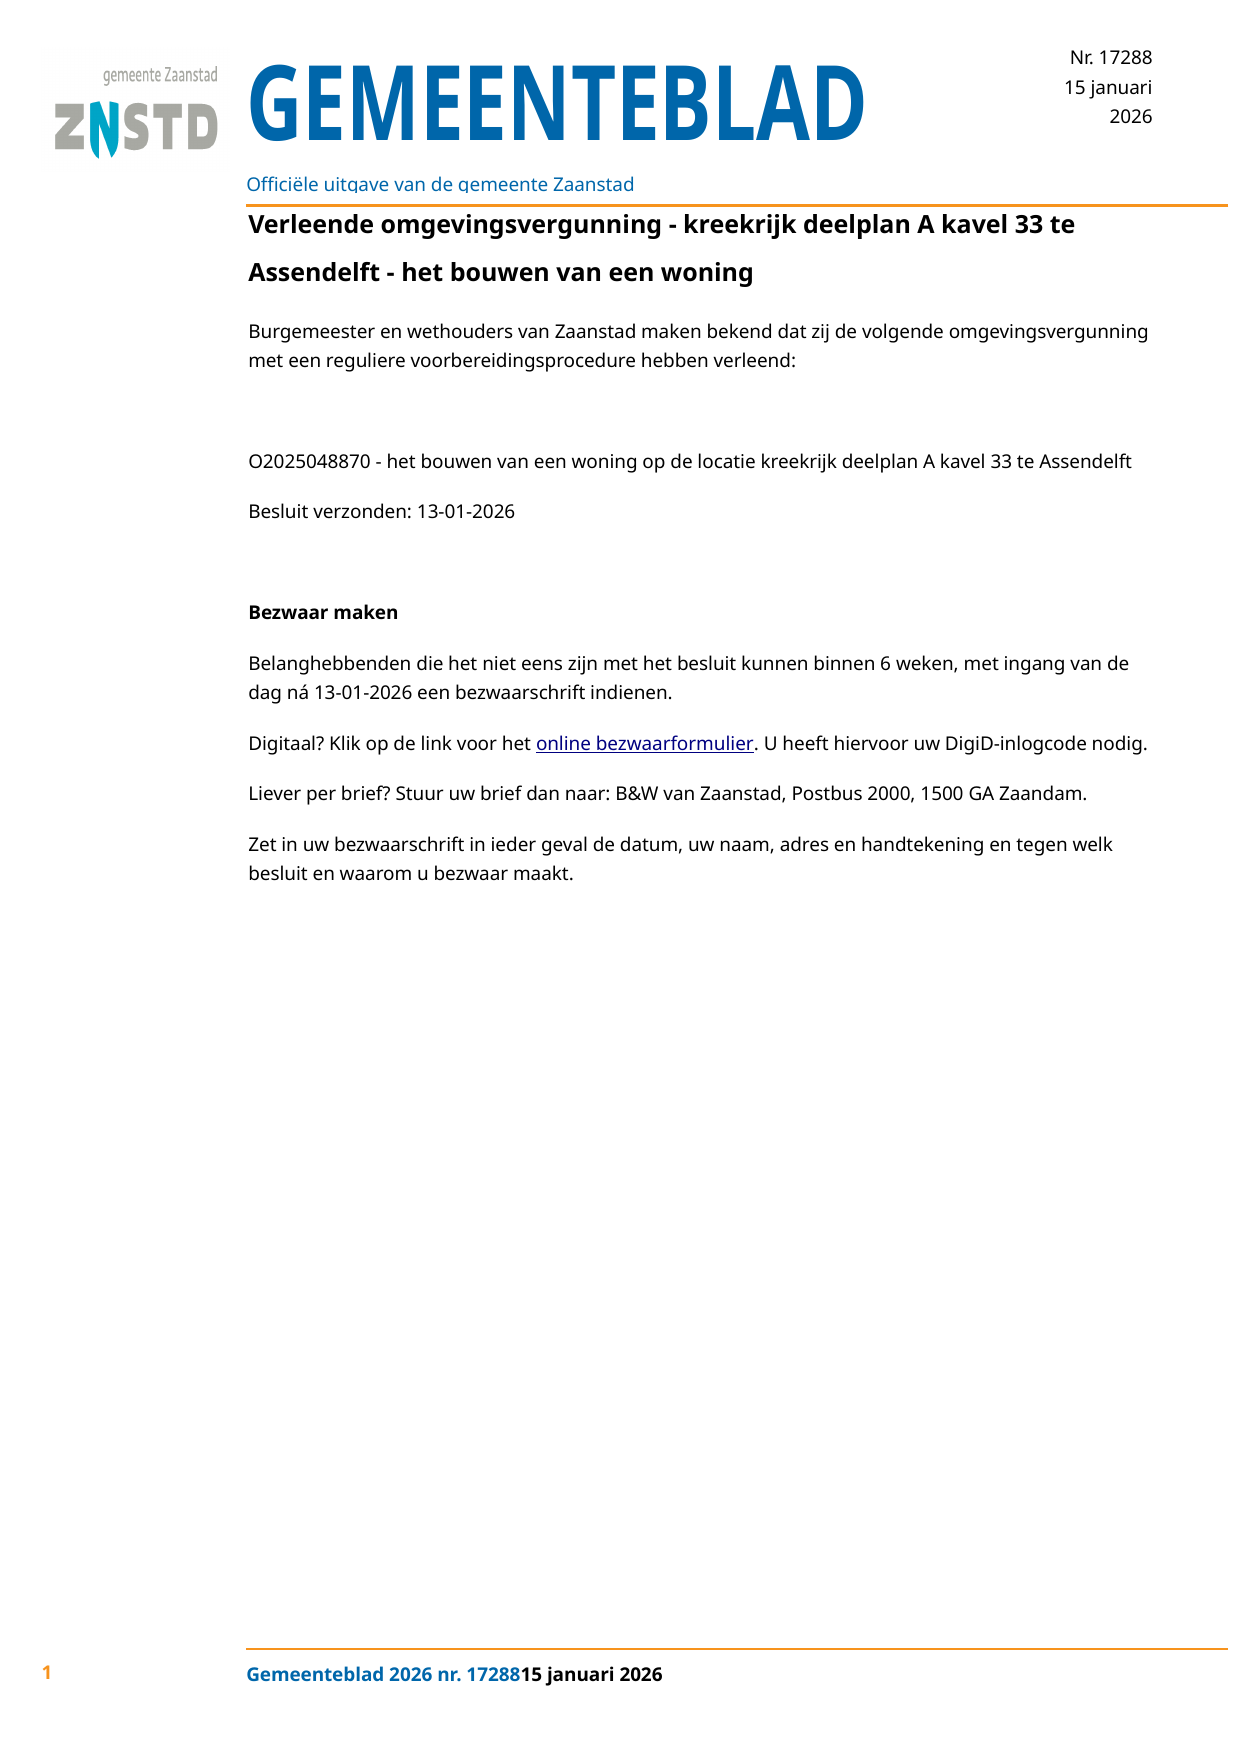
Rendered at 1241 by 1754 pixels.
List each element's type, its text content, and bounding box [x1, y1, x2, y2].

text Liever per brief? Stuur uw brief dan naar: B&W van Zaanstad, Postbus 2000, 1500 GA Zaandam. [248, 780, 1152, 806]
text Zet in uw bezwaarschrift in ieder geval de datum, uw naam, adres en handtekening en tegen welk besluit en waarom u bezwaar maakt. [248, 831, 1152, 886]
text Digitaal? Klik op de link voor het online bezwaarformulier. U heeft hiervoor uw DigiD-inlogcode nodig. [248, 730, 1152, 756]
picture [41, 47, 231, 172]
text Bezwaar maken [248, 599, 1152, 625]
text Verleende omgevingsvergunning - kreekrijk deelplan A kavel 33 te Assendelft - het bouwen van een woning [248, 207, 1152, 288]
text O2025048870 - het bouwen van een woning op de locatie kreekrijk deelplan A kavel 33 te Assendelft [248, 448, 1152, 474]
text Besluit verzonden: 13-01-2026 [248, 499, 1152, 524]
text Burgemeester en wethouders van Zaanstad maken bekend dat zij de volgende omgevingsvergunning met een reguliere voorbereidingsprocedure hebben verleend: [248, 318, 1152, 373]
text Belanghebbenden die het niet eens zijn met het besluit kunnen binnen 6 weken, met ingang van de dag ná 13-01-2026 een bezwaarschrift indienen. [248, 650, 1152, 705]
